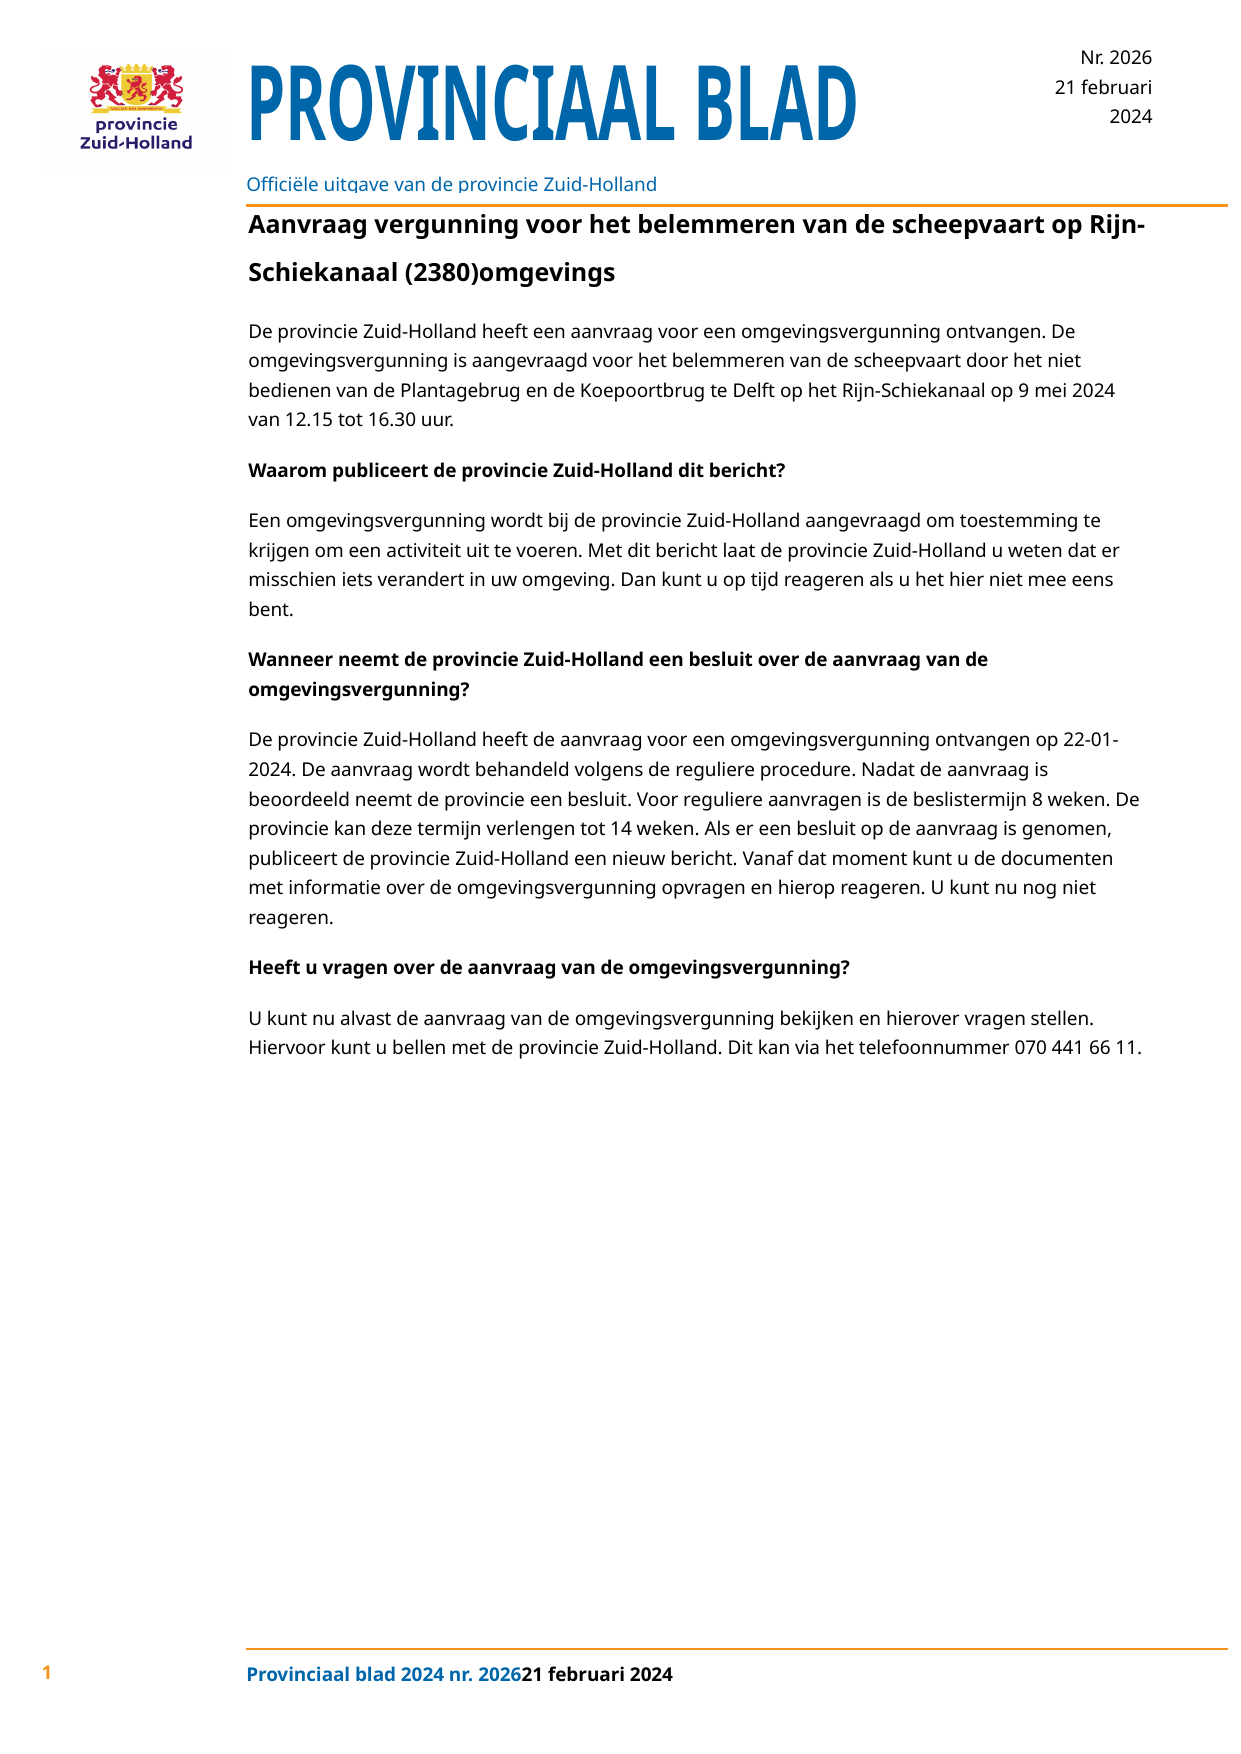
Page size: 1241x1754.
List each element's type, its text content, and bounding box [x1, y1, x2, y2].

text De provincie Zuid-Holland heeft de aanvraag voor een omgevingsvergunning ontvangen op 22-01-2024. De aanvraag wordt behandeld volgens de reguliere procedure. Nadat de aanvraag is beoordeeld neemt de provincie een besluit. Voor reguliere aanvragen is de beslistermijn 8 weken. De provincie kan deze termijn verlengen tot 14 weken. Als er een besluit op de aanvraag is genomen, publiceert de provincie Zuid-Holland een nieuw bericht. Vanaf dat moment kunt u de documenten met informatie over de omgevingsvergunning opvragen en hierop reageren. U kunt nu nog niet reageren. [248, 727, 1152, 930]
picture [41, 47, 231, 172]
text Heeft u vragen over de aanvraag van de omgevingsvergunning? [248, 954, 1152, 980]
text U kunt nu alvast de aanvraag van de omgevingsvergunning bekijken en hierover vragen stellen. Hiervoor kunt u bellen met de provincie Zuid-Holland. Dit kan via het telefoonnummer 070 441 66 11. [248, 1005, 1152, 1060]
text De provincie Zuid-Holland heeft een aanvraag voor een omgevingsvergunning ontvangen. De omgevingsvergunning is aangevraagd voor het belemmeren van de scheepvaart door het niet bedienen van de Plantagebrug en de Koepoortbrug te Delft op het Rijn-Schiekanaal op 9 mei 2024 van 12.15 tot 16.30 uur. [248, 318, 1152, 432]
text Een omgevingsvergunning wordt bij de provincie Zuid-Holland aangevraagd om toestemming te krijgen om een activiteit uit te voeren. Met dit bericht laat de provincie Zuid-Holland u weten dat er misschien iets verandert in uw omgeving. Dan kunt u op tijd reageren als u het hier niet mee eens bent. [248, 507, 1152, 622]
text Aanvraag vergunning voor het belemmeren van de scheepvaart op Rijn-Schiekanaal (2380)omgevings [248, 207, 1152, 288]
text Wanneer neemt de provincie Zuid-Holland een besluit over de aanvraag van de omgevingsvergunning? [248, 647, 1152, 702]
text Waarom publiceert de provincie Zuid-Holland dit bericht? [248, 457, 1152, 483]
